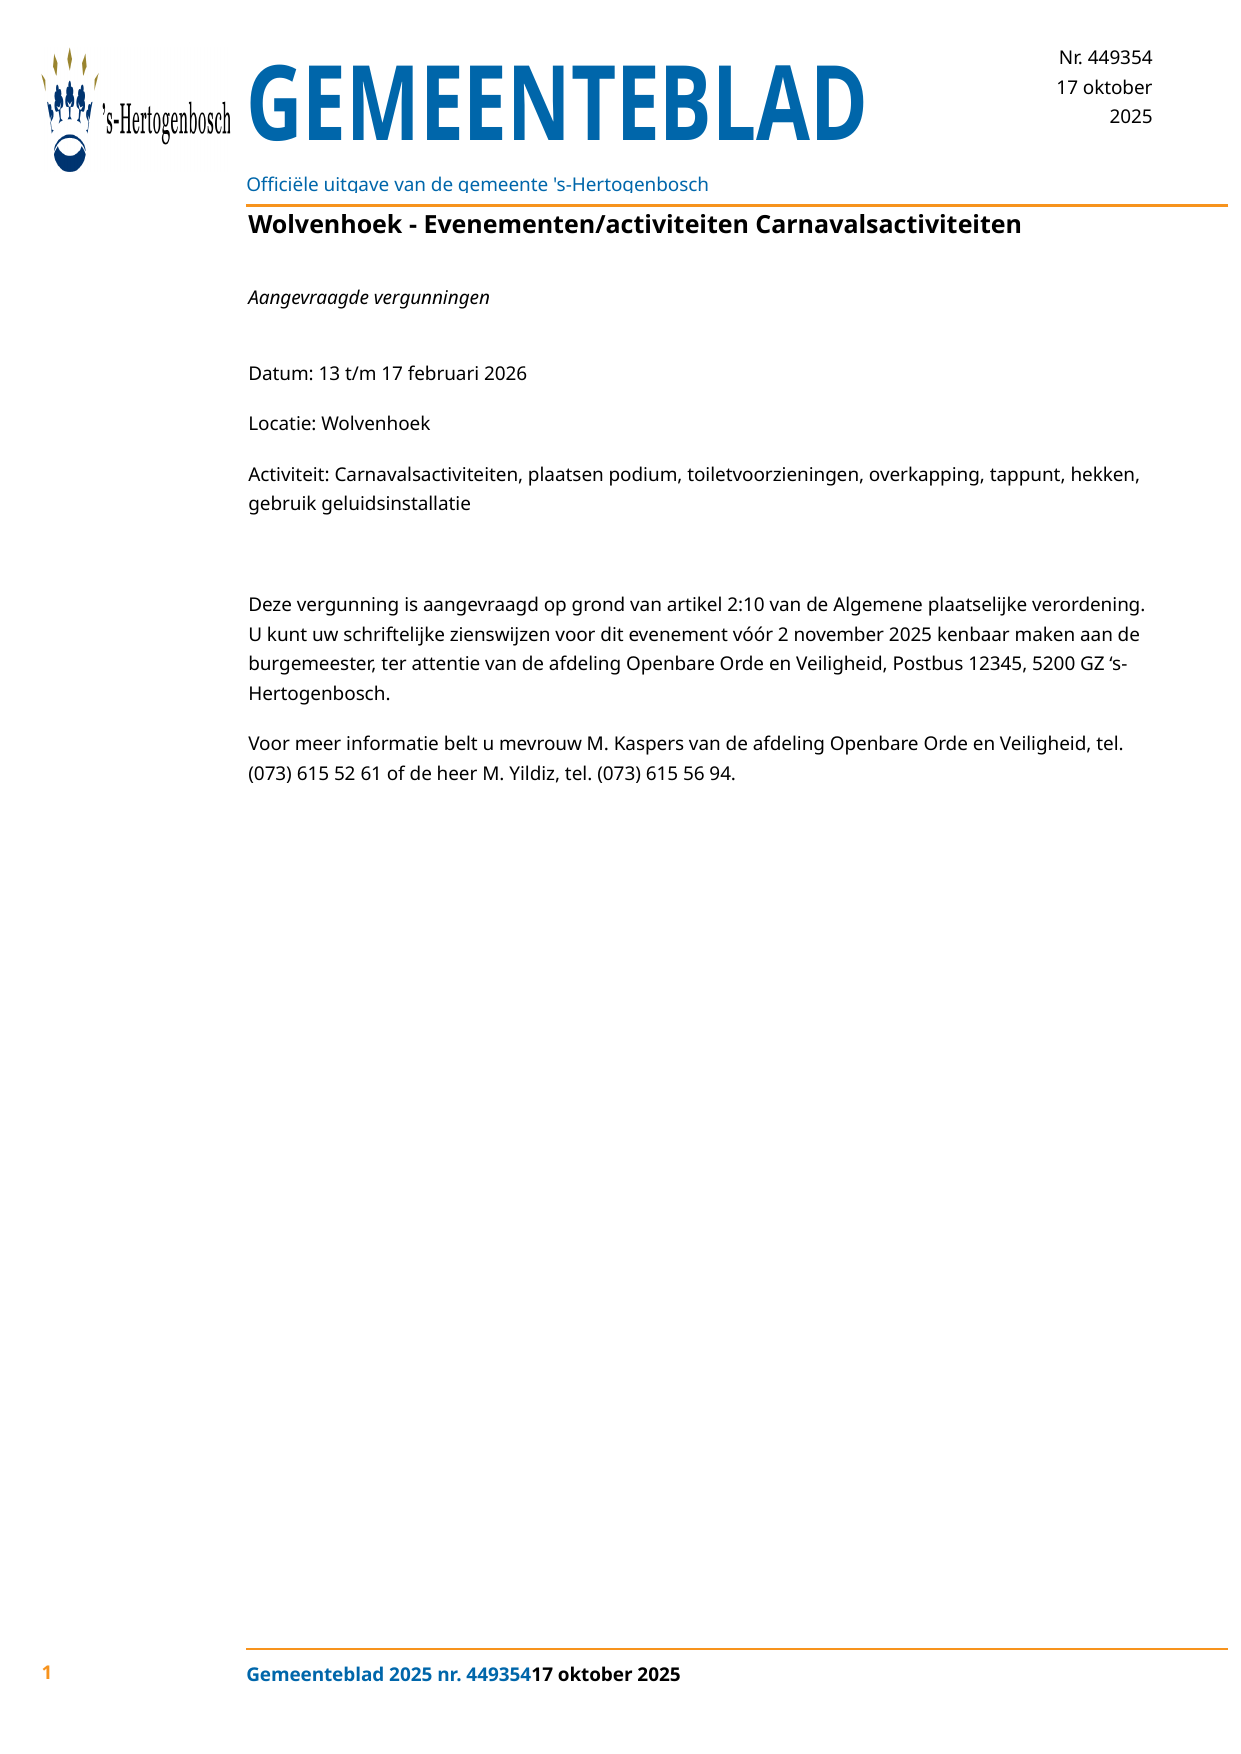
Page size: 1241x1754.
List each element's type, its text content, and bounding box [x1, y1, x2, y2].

text Datum: 13 t/m 17 februari 2026 [248, 360, 1152, 386]
text Activiteit: Carnavalsactiviteiten, plaatsen podium, toiletvoorzieningen, overkapping, tappunt, hekken, gebruik geluidsinstallatie [248, 461, 1152, 516]
text Deze vergunning is aangevraagd op grond van artikel 2:10 van de Algemene plaatselijke verordening. U kunt uw schriftelijke zienswijzen voor dit evenement vóór 2 november 2025 kenbaar maken aan de burgemeester, ter attentie van de afdeling Openbare Orde en Veiligheid, Postbus 12345, 5200 GZ ‘s-Hertogenbosch. [248, 591, 1152, 706]
text Aangevraagde vergunningen [248, 284, 1152, 309]
text Voor meer informatie belt u mevrouw M. Kaspers van de afdeling Openbare Orde en Veiligheid, tel. (073) 615 52 61 of de heer M. Yildiz, tel. (073) 615 56 94. [248, 730, 1152, 786]
picture [41, 47, 231, 172]
text Locatie: Wolvenhoek [248, 410, 1152, 436]
text Wolvenhoek - Evenementen/activiteiten Carnavalsactiviteiten [248, 207, 1152, 241]
